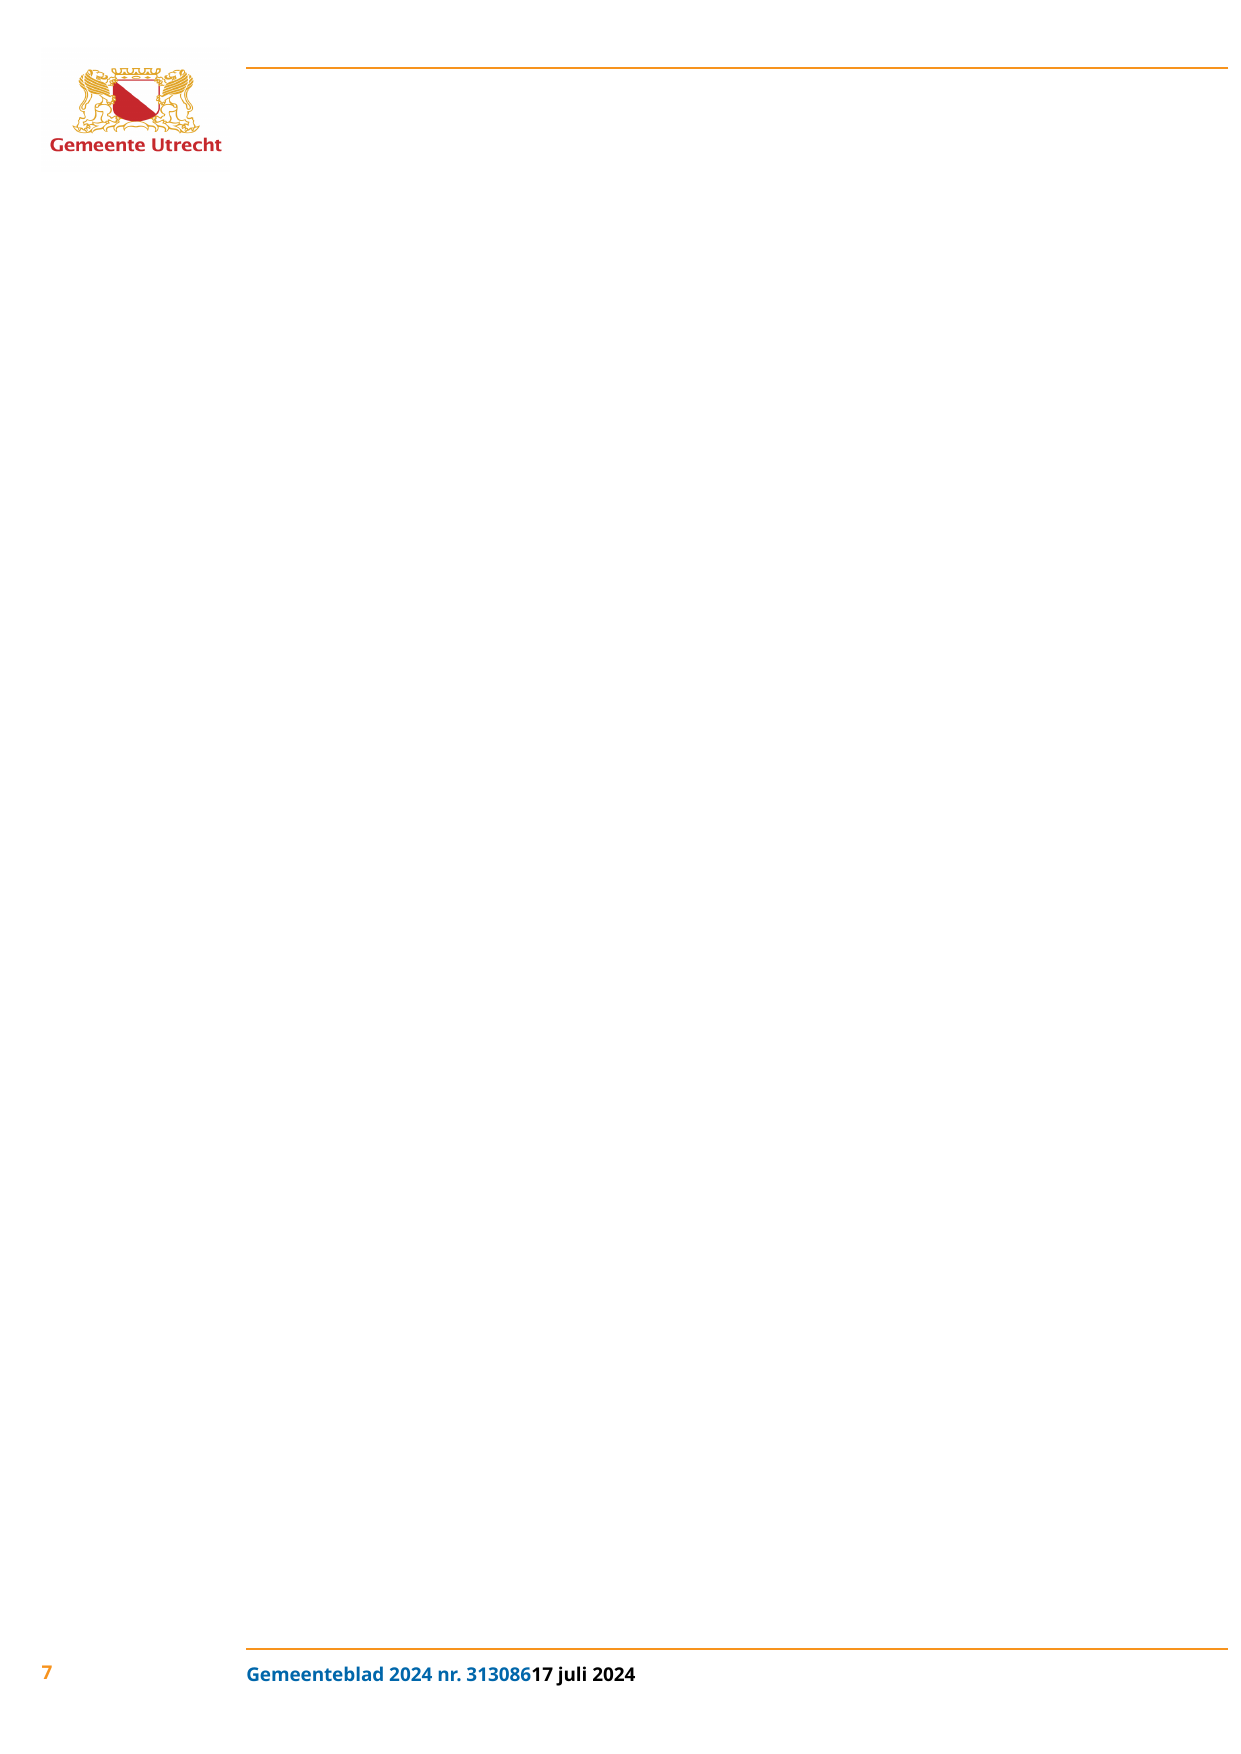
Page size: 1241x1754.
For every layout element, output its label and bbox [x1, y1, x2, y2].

picture [41, 47, 231, 172]
